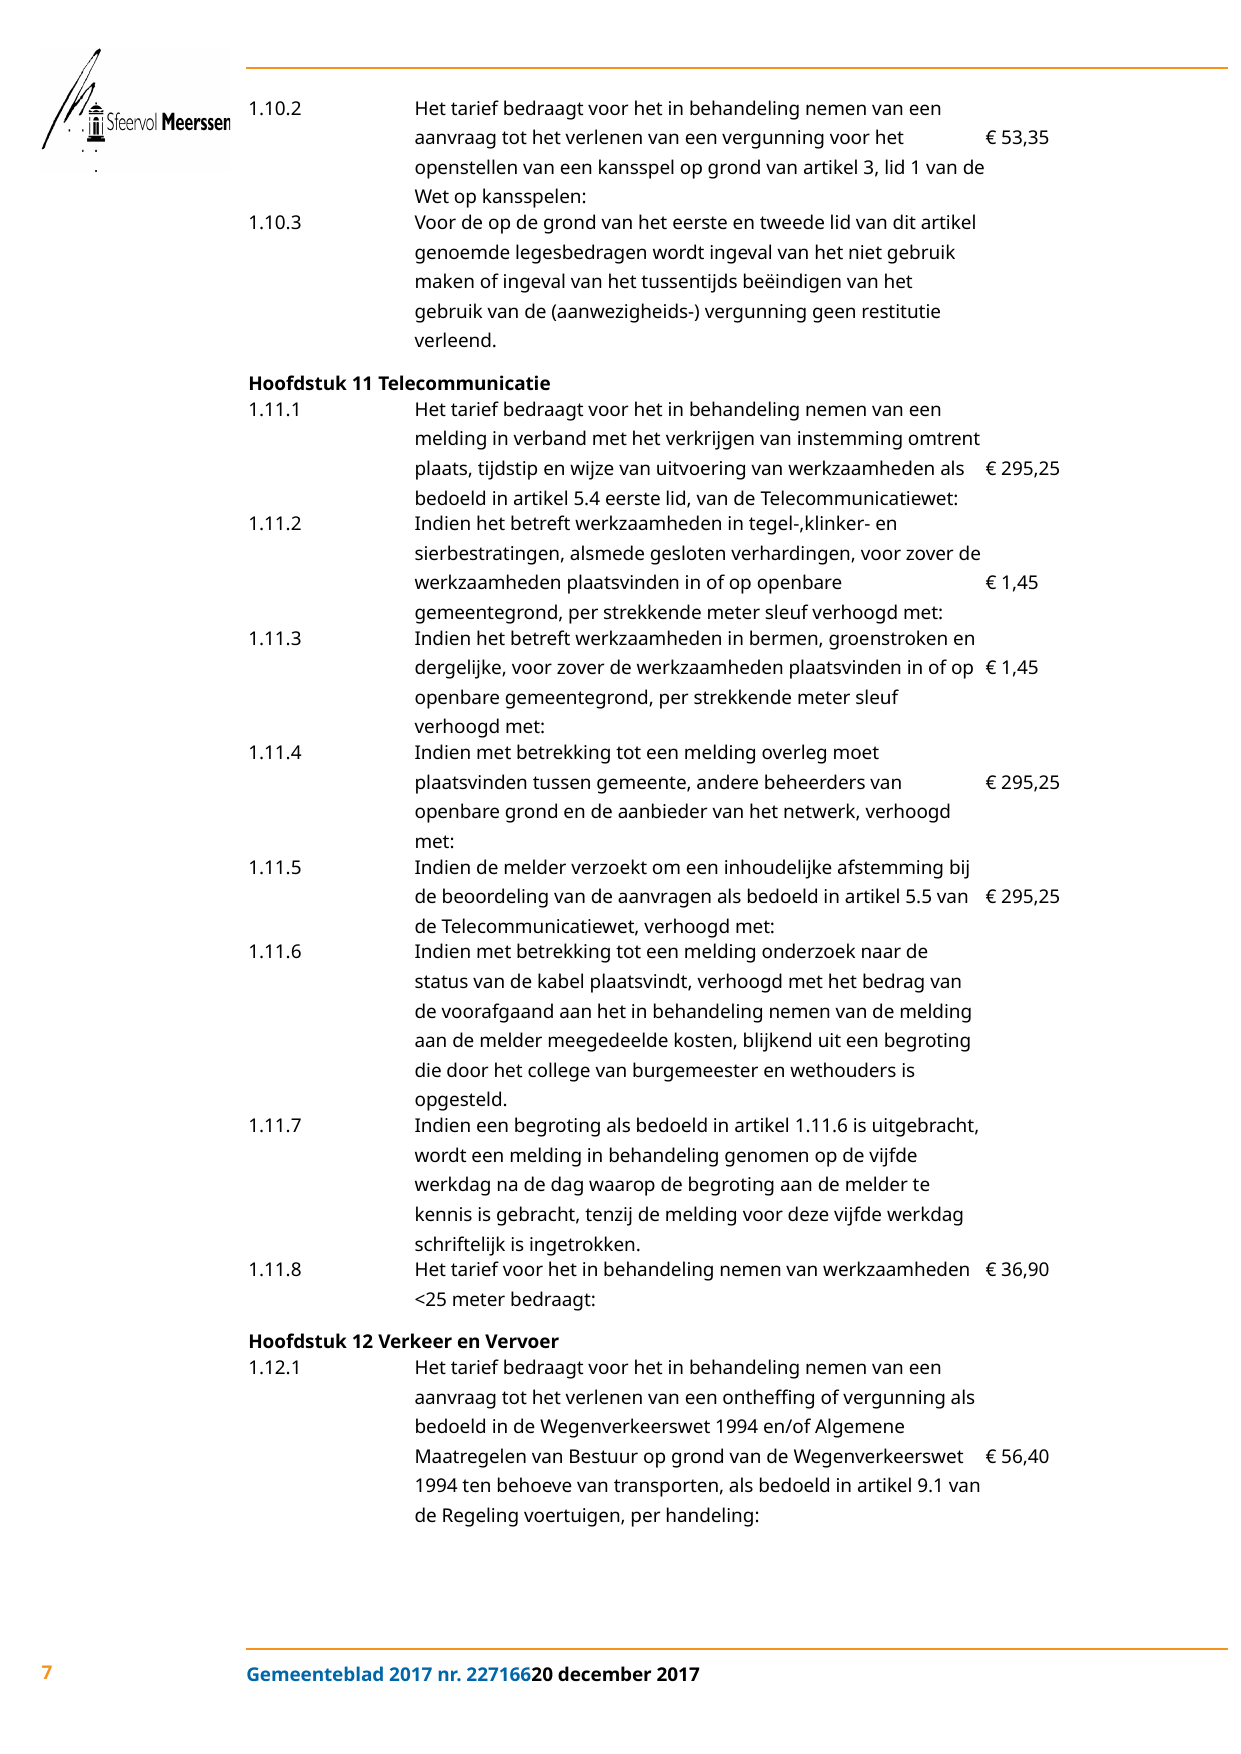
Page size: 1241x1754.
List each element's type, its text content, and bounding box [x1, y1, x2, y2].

table_header € 56,40 [985, 1354, 1152, 1528]
table_cell € 295,25 [985, 854, 1152, 939]
table_cell Indien de melder verzoekt om een inhoudelijke afstemming bij de beoordeling van de aanvragen als bedoeld in artikel 5.5 van de Telecommunicatiewet, verhoogd met: [414, 854, 985, 939]
table_cell 1.11.4 [248, 739, 414, 854]
text Hoofdstuk 11 Telecommunicatie [248, 370, 1152, 396]
text Hoofdstuk 12 Verkeer en Vervoer [248, 1328, 1152, 1354]
table_cell 1.11.3 [248, 625, 414, 739]
table_cell 1.10.3 [248, 209, 414, 353]
table_cell 1.11.7 [248, 1113, 414, 1256]
table_cell Indien het betreft werkzaamheden in tegel-,klinker- en sierbestratingen, alsmede gesloten verhardingen, voor zover de werkzaamheden plaatsvinden in of op openbare gemeentegrond, per strekkende meter sleuf verhoogd met: [414, 510, 985, 625]
table_cell Indien met betrekking tot een melding onderzoek naar de status van de kabel plaatsvindt, verhoogd met het bedrag van de voorafgaand aan het in behandeling nemen van de melding aan de melder meegedeelde kosten, blijkend uit een begroting die door het college van burgemeester en wethouders is opgesteld. [414, 939, 985, 1112]
table_cell Indien een begroting als bedoeld in artikel 1.11.6 is uitgebracht, wordt een melding in behandeling genomen op de vijfde werkdag na de dag waarop de begroting aan de melder te kennis is gebracht, tenzij de melding voor deze vijfde werkdag schriftelijk is ingetrokken. [414, 1113, 985, 1256]
table_cell 1.10.2 [248, 95, 414, 209]
table_header 1.12.1 [248, 1354, 414, 1528]
table_header Het tarief bedraagt voor het in behandeling nemen van een melding in verband met het verkrijgen van instemming omtrent plaats, tijdstip en wijze van uitvoering van werkzaamheden als bedoeld in artikel 5.4 eerste lid, van de Telecommunicatiewet: [414, 396, 985, 510]
table_cell Het tarief bedraagt voor het in behandeling nemen van een aanvraag tot het verlenen van een vergunning voor het openstellen van een kansspel op grond van artikel 3, lid 1 van de Wet op kansspelen: [414, 95, 985, 209]
table_cell [985, 1113, 1152, 1256]
table_cell € 295,25 [985, 739, 1152, 854]
table_cell € 1,45 [985, 625, 1152, 739]
table_header € 295,25 [985, 396, 1152, 510]
table_header 1.11.1 [248, 396, 414, 510]
table_cell Indien met betrekking tot een melding overleg moet plaatsvinden tussen gemeente, andere beheerders van openbare grond en de aanbieder van het netwerk, verhoogd met: [414, 739, 985, 854]
table_cell Indien het betreft werkzaamheden in bermen, groenstroken en dergelijke, voor zover de werkzaamheden plaatsvinden in of op openbare gemeentegrond, per strekkende meter sleuf verhoogd met: [414, 625, 985, 739]
table_cell 1.11.8 [248, 1256, 414, 1312]
table_header Het tarief bedraagt voor het in behandeling nemen van een aanvraag tot het verlenen van een ontheffing of vergunning als bedoeld in de Wegenverkeerswet 1994 en/of Algemene Maatregelen van Bestuur op grond van de Wegenverkeerswet 1994 ten behoeve van transporten, als bedoeld in artikel 9.1 van de Regeling voertuigen, per handeling: [414, 1354, 985, 1528]
table_cell 1.11.2 [248, 510, 414, 625]
table_cell € 1,45 [985, 510, 1152, 625]
table_cell [985, 939, 1152, 1112]
picture [41, 47, 231, 172]
table_cell Het tarief voor het in behandeling nemen van werkzaamheden <25 meter bedraagt: [414, 1256, 985, 1312]
table_cell 1.11.5 [248, 854, 414, 939]
table_cell 1.11.6 [248, 939, 414, 1112]
table_cell € 36,90 [985, 1256, 1152, 1312]
table_cell € 53,35 [985, 95, 1152, 209]
table_cell [985, 209, 1152, 353]
table_cell Voor de op de grond van het eerste en tweede lid van dit artikel genoemde legesbedragen wordt ingeval van het niet gebruik maken of ingeval van het tussentijds beëindigen van het gebruik van de (aanwezigheids-) vergunning geen restitutie verleend. [414, 209, 985, 353]
